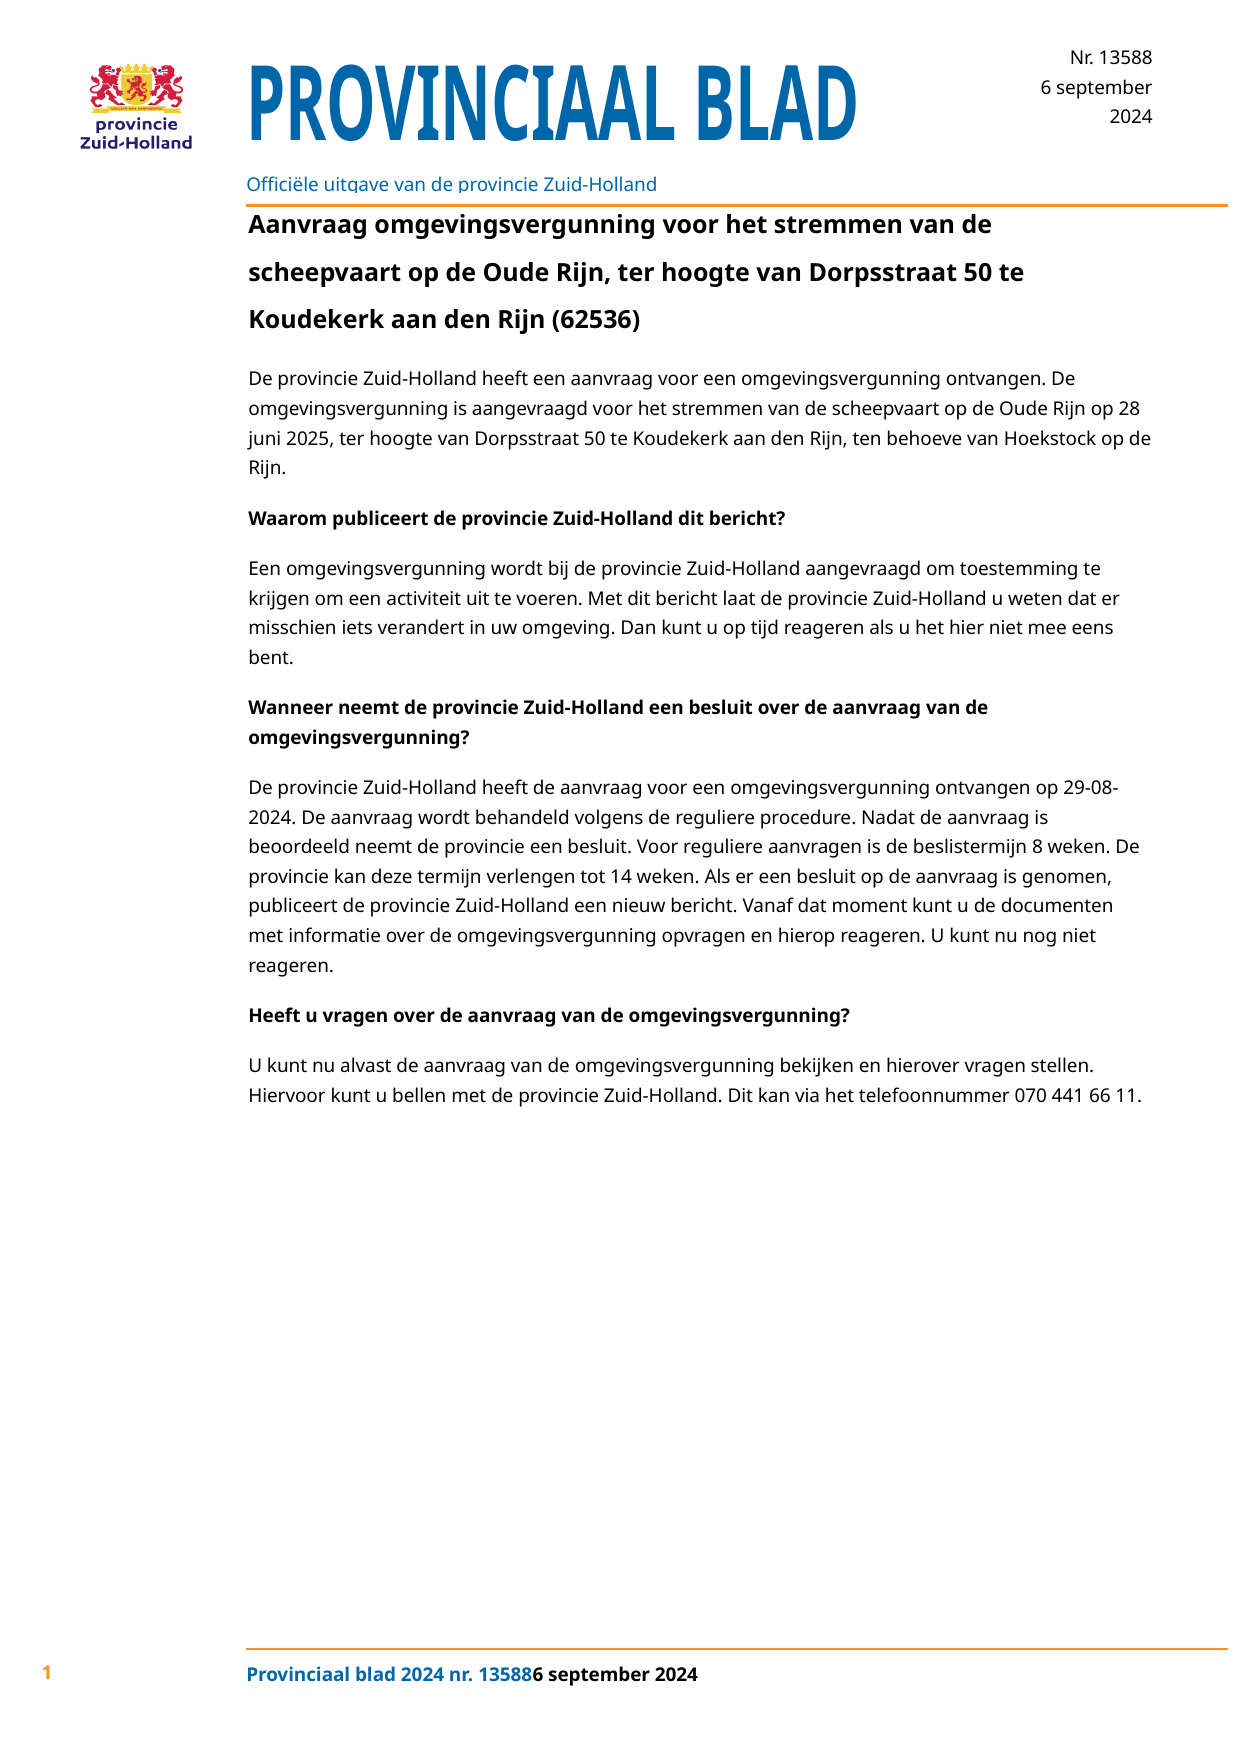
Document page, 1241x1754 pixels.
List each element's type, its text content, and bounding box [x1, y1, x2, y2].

text Aanvraag omgevingsvergunning voor het stremmen van de scheepvaart op de Oude Rijn, ter hoogte van Dorpsstraat 50 te Koudekerk aan den Rijn (62536) [248, 207, 1152, 336]
text U kunt nu alvast de aanvraag van de omgevingsvergunning bekijken en hierover vragen stellen. Hiervoor kunt u bellen met de provincie Zuid-Holland. Dit kan via het telefoonnummer 070 441 66 11. [248, 1053, 1152, 1108]
text Heeft u vragen over de aanvraag van de omgevingsvergunning? [248, 1002, 1152, 1028]
text De provincie Zuid-Holland heeft de aanvraag voor een omgevingsvergunning ontvangen op 29-08-2024. De aanvraag wordt behandeld volgens de reguliere procedure. Nadat de aanvraag is beoordeeld neemt de provincie een besluit. Voor reguliere aanvragen is de beslistermijn 8 weken. De provincie kan deze termijn verlengen tot 14 weken. Als er een besluit op de aanvraag is genomen, publiceert de provincie Zuid-Holland een nieuw bericht. Vanaf dat moment kunt u de documenten met informatie over de omgevingsvergunning opvragen en hierop reageren. U kunt nu nog niet reageren. [248, 774, 1152, 977]
text Wanneer neemt de provincie Zuid-Holland een besluit over de aanvraag van de omgevingsvergunning? [248, 694, 1152, 749]
text De provincie Zuid-Holland heeft een aanvraag voor een omgevingsvergunning ontvangen. De omgevingsvergunning is aangevraagd voor het stremmen van de scheepvaart op de Oude Rijn op 28 juni 2025, ter hoogte van Dorpsstraat 50 te Koudekerk aan den Rijn, ten behoeve van Hoekstock op de Rijn. [248, 366, 1152, 480]
text Een omgevingsvergunning wordt bij de provincie Zuid-Holland aangevraagd om toestemming te krijgen om een activiteit uit te voeren. Met dit bericht laat de provincie Zuid-Holland u weten dat er misschien iets verandert in uw omgeving. Dan kunt u op tijd reageren als u het hier niet mee eens bent. [248, 555, 1152, 669]
picture [41, 47, 231, 172]
text Waarom publiceert de provincie Zuid-Holland dit bericht? [248, 505, 1152, 530]
